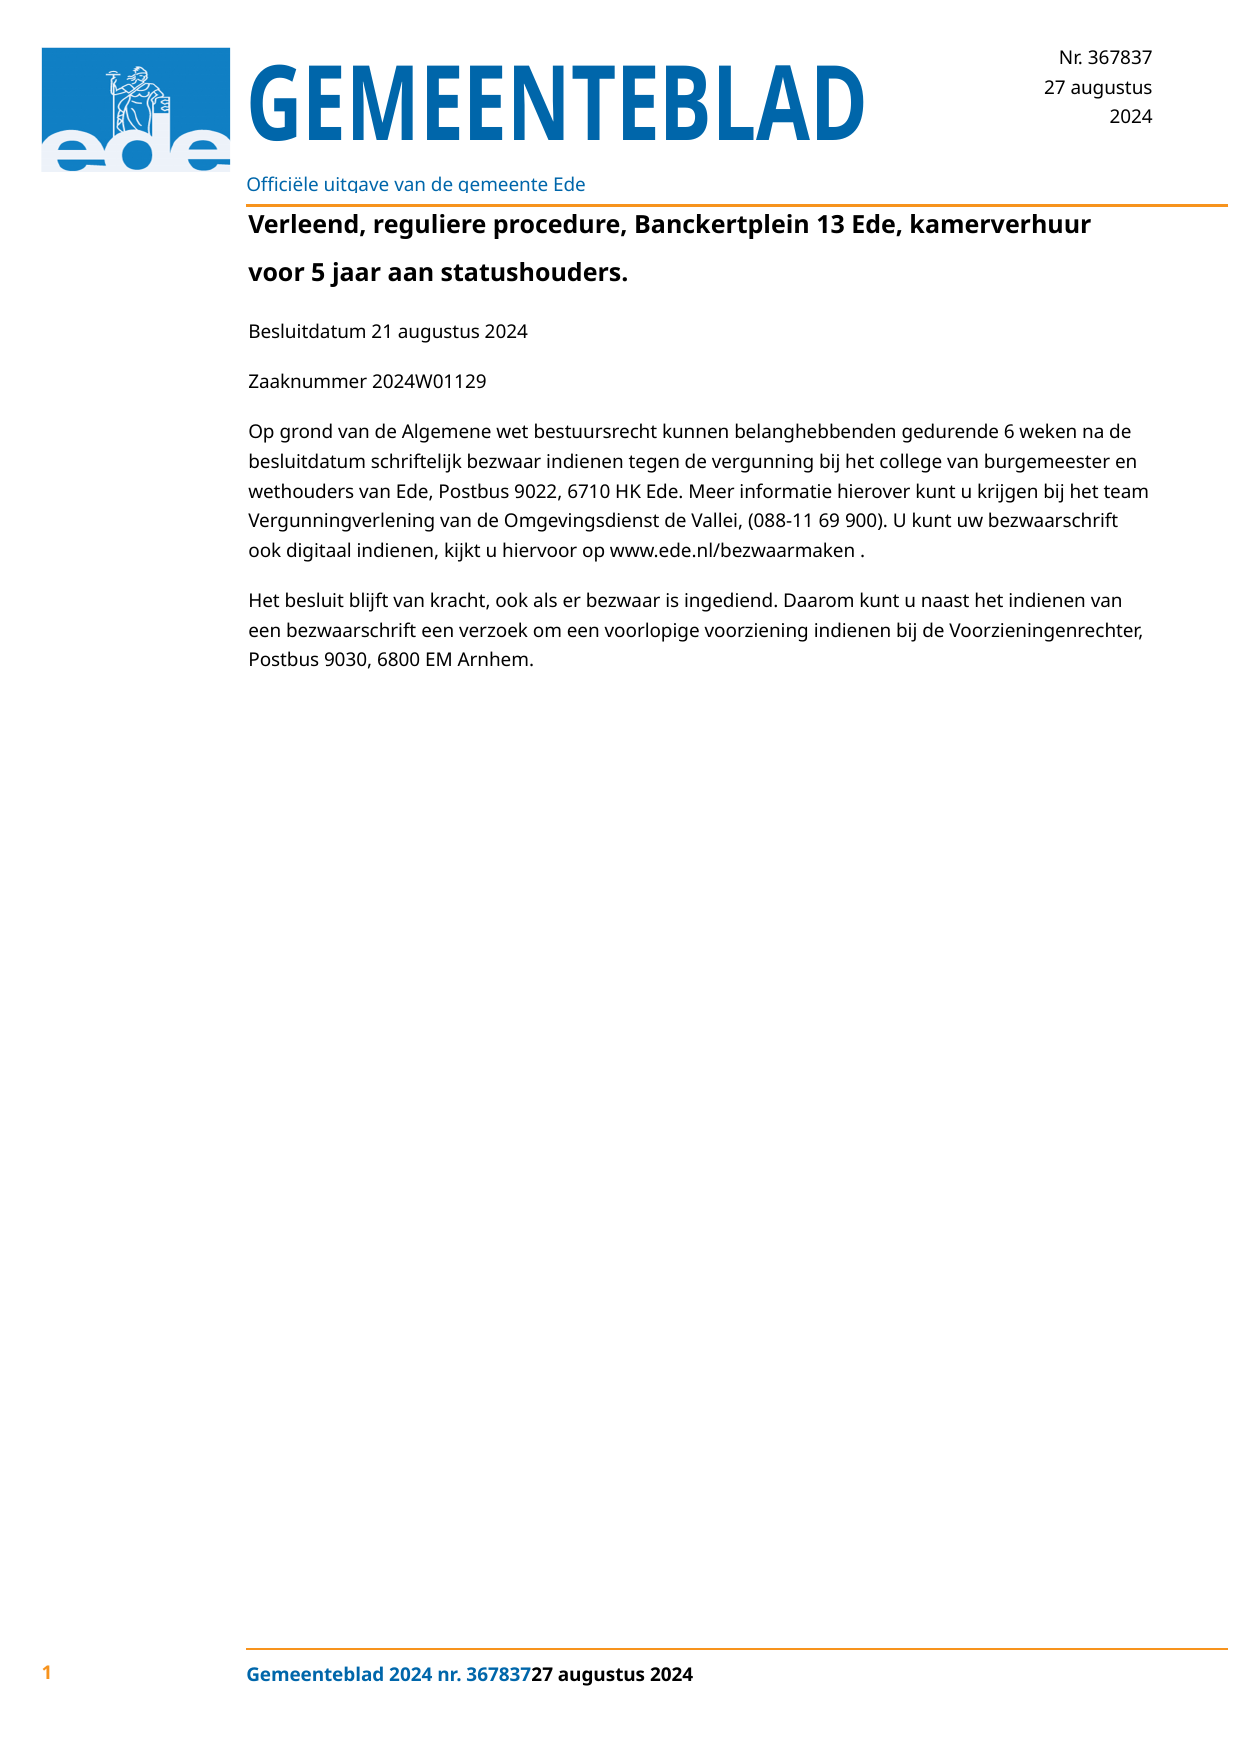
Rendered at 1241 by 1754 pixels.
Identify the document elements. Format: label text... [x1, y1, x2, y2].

text Zaaknummer 2024W01129 [248, 368, 1152, 394]
picture [41, 47, 231, 172]
text Verleend, reguliere procedure, Banckertplein 13 Ede, kamerverhuur voor 5 jaar aan statushouders. [248, 207, 1152, 288]
text Besluitdatum 21 augustus 2024 [248, 318, 1152, 344]
text Op grond van de Algemene wet bestuursrecht kunnen belanghebbenden gedurende 6 weken na de besluitdatum schriftelijk bezwaar indienen tegen de vergunning bij het college van burgemeester en wethouders van Ede, Postbus 9022, 6710 HK Ede. Meer informatie hierover kunt u krijgen bij het team Vergunningverlening van de Omgevingsdienst de Vallei, (088-11 69 900). U kunt uw bezwaarschrift ook digitaal indienen, kijkt u hiervoor op www.ede.nl/bezwaarmaken . [248, 419, 1152, 563]
text Het besluit blijft van kracht, ook als er bezwaar is ingediend. Daarom kunt u naast het indienen van een bezwaarschrift een verzoek om een voorlopige voorziening indienen bij de Voorzieningenrechter, Postbus 9030, 6800 EM Arnhem. [248, 587, 1152, 672]
